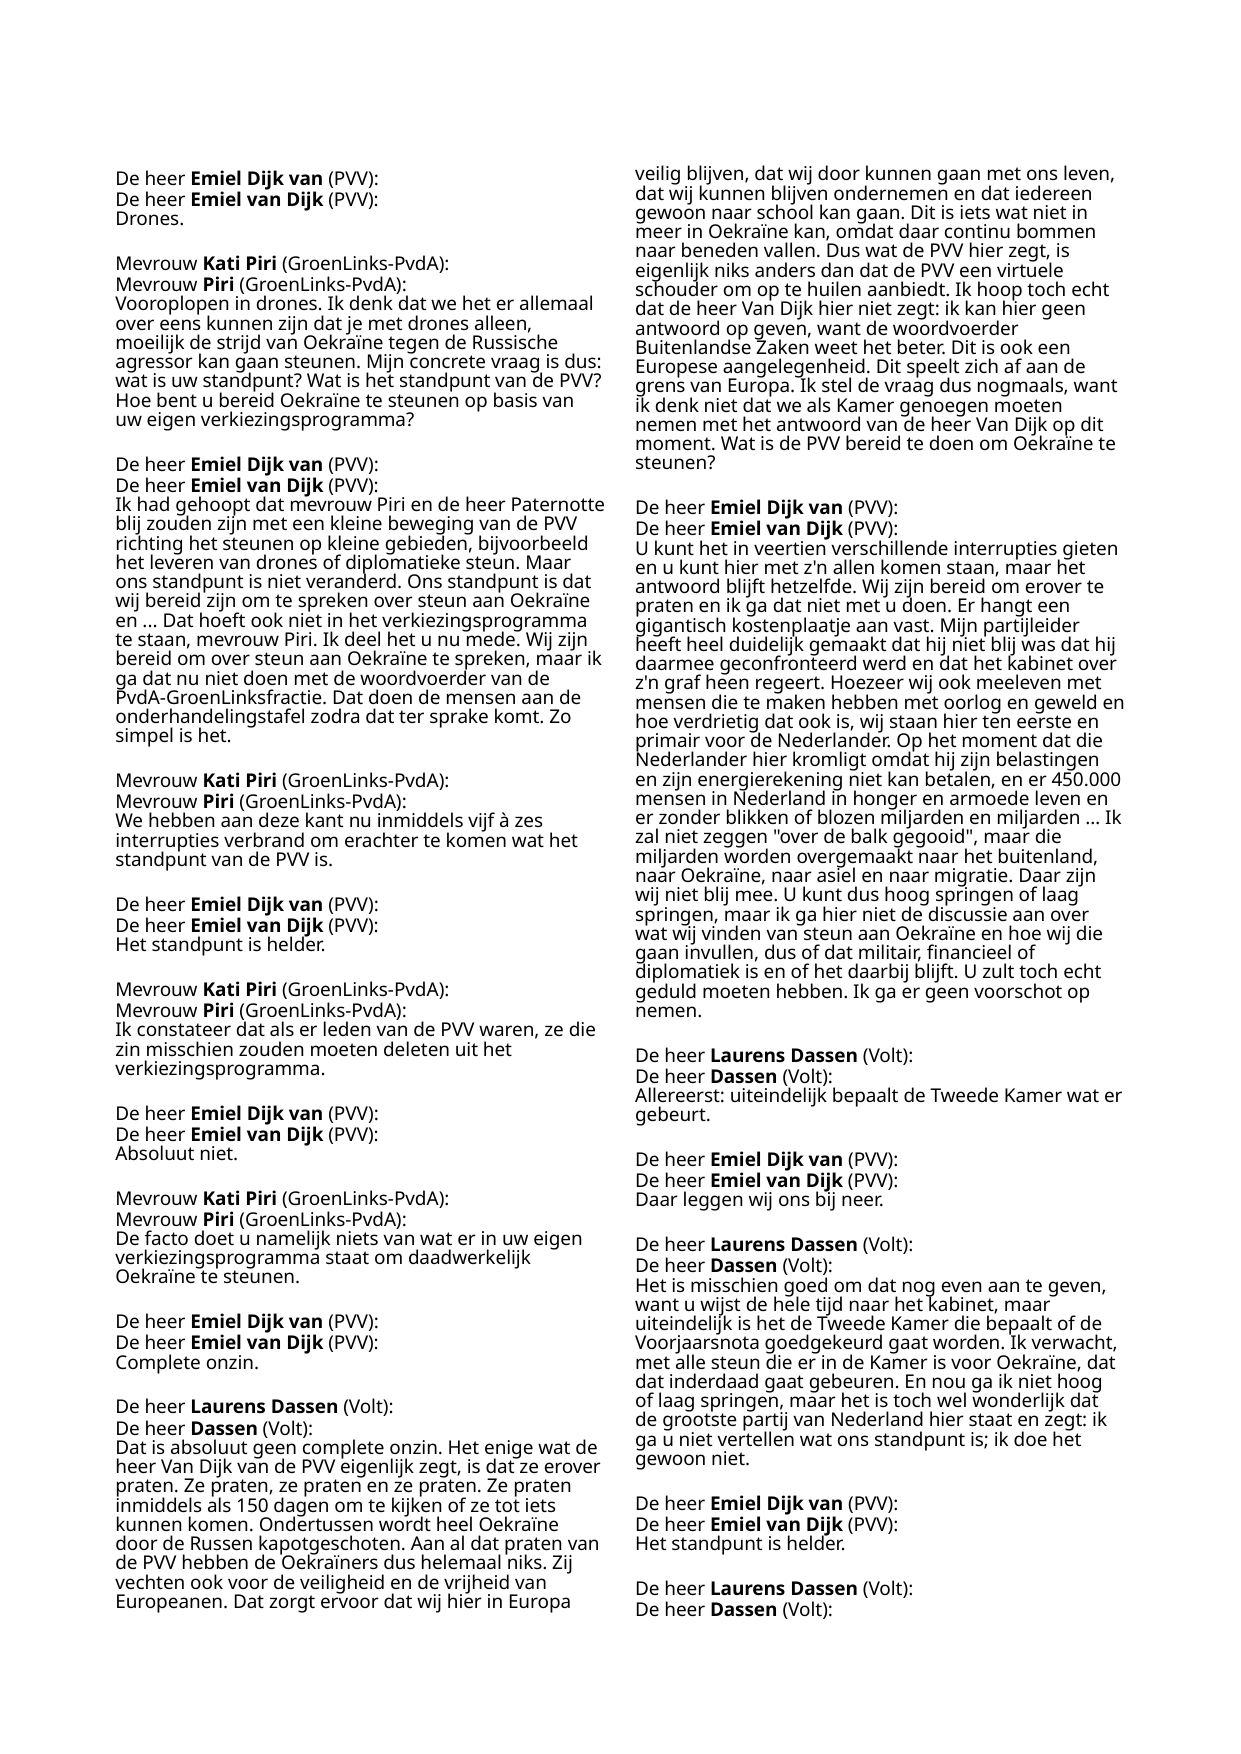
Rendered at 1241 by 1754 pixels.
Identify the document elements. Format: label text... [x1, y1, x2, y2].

text Mevrouw Piri (GroenLinks-PvdA): [115, 1002, 605, 1021]
text Mevrouw Piri (GroenLinks-PvdA): [115, 276, 605, 295]
text veilig blijven, dat wij door kunnen gaan met ons leven, dat wij kunnen blijven ondernemen en dat iedereen gewoon naar school kan gaan. Dit is iets wat niet in meer in Oekraïne kan, omdat daar continu bommen naar beneden vallen. Dus wat de PVV hier zegt, is eigenlijk niks anders dan dat de PVV een virtuele schouder om op te huilen aanbiedt. Ik hoop toch echt dat de heer Van Dijk hier niet zegt: ik kan hier geen antwoord op geven, want de woordvoerder Buitenlandse Zaken weet het beter. Dit is ook een Europese aangelegenheid. Dit speelt zich af aan de grens van Europa. Ik stel de vraag dus nogmaals, want ik denk niet dat we als Kamer genoegen moeten nemen met het antwoord van de heer Van Dijk op dit moment. Wat is de PVV bereid te doen om Oekraïne te steunen? [635, 165, 1125, 474]
text De heer Emiel van Dijk (PVV): [115, 1126, 605, 1145]
text Ik constateer dat als er leden van de PVV waren, ze die zin misschien zouden moeten deleten uit het verkiezingsprogramma. [115, 1021, 605, 1079]
text De heer Dassen (Volt): [115, 1419, 605, 1439]
text De heer Emiel Dijk van (PVV): [115, 1309, 605, 1334]
text De heer Laurens Dassen (Volt): [115, 1394, 605, 1419]
text Het standpunt is helder. [115, 936, 605, 955]
text Dat is absoluut geen complete onzin. Het enige wat de heer Van Dijk van de PVV eigenlijk zegt, is dat ze erover praten. Ze praten, ze praten en ze praten. Ze praten inmiddels als 150 dagen om te kijken of ze tot iets kunnen komen. Ondertussen wordt heel Oekraïne door de Russen kapotgeschoten. Aan al dat praten van de PVV hebben de Oekraïners dus helemaal niks. Zij vechten ook voor de veiligheid en de vrijheid van Europeanen. Dat zorgt ervoor dat wij hier in Europa [115, 1439, 605, 1612]
text Mevrouw Kati Piri (GroenLinks-PvdA): [115, 250, 605, 276]
text De heer Emiel van Dijk (PVV): [115, 1334, 605, 1354]
text De heer Laurens Dassen (Volt): [635, 1575, 1125, 1601]
text De heer Emiel Dijk van (PVV): [635, 1146, 1125, 1172]
text De heer Emiel Dijk van (PVV): [115, 451, 605, 477]
text De heer Emiel van Dijk (PVV): [635, 1516, 1125, 1535]
text De heer Emiel Dijk van (PVV): [635, 1490, 1125, 1516]
text Mevrouw Piri (GroenLinks-PvdA): [115, 793, 605, 812]
text De heer Emiel Dijk van (PVV): [115, 165, 605, 191]
text Absoluut niet. [115, 1145, 605, 1164]
text Allereerst: uiteindelijk bepaalt de Tweede Kamer wat er gebeurt. [635, 1087, 1125, 1126]
text De heer Dassen (Volt): [635, 1601, 1125, 1620]
text Mevrouw Piri (GroenLinks-PvdA): [115, 1211, 605, 1230]
text Het standpunt is helder. [635, 1535, 1125, 1554]
text De heer Dassen (Volt): [635, 1068, 1125, 1087]
text Vooroplopen in drones. Ik denk dat we het er allemaal over eens kunnen zijn dat je met drones alleen, moeilijk de strijd van Oekraïne tegen de Russische agressor kan gaan steunen. Mijn concrete vraag is dus: wat is uw standpunt? Wat is het standpunt van de PVV? Hoe bent u bereid Oekraïne te steunen op basis van uw eigen verkiezingsprogramma? [115, 295, 605, 430]
text We hebben aan deze kant nu inmiddels vijf à zes interrupties verbrand om erachter te komen wat het standpunt van de PVV is. [115, 812, 605, 870]
text Mevrouw Kati Piri (GroenLinks-PvdA): [115, 976, 605, 1002]
text U kunt het in veertien verschillende interrupties gieten en u kunt hier met z'n allen komen staan, maar het antwoord blijft hetzelfde. Wij zijn bereid om erover te praten en ik ga dat niet met u doen. Er hangt een gigantisch kostenplaatje aan vast. Mijn partijleider heeft heel duidelijk gemaakt dat hij niet blij was dat hij daarmee geconfronteerd werd en dat het kabinet over z'n graf heen regeert. Hoezeer wij ook meeleven met mensen die te maken hebben met oorlog en geweld en hoe verdrietig dat ook is, wij staan hier ten eerste en primair voor de Nederlander. Op het moment dat die Nederlander hier kromligt omdat hij zijn belastingen en zijn energierekening niet kan betalen, en er 450.000 mensen in Nederland in honger en armoede leven en er zonder blikken of blozen miljarden en miljarden … Ik zal niet zeggen "over de balk gegooid", maar die miljarden worden overgemaakt naar het buitenland, naar Oekraïne, naar asiel en naar migratie. Daar zijn wij niet blij mee. U kunt dus hoog springen of laag springen, maar ik ga hier niet de discussie aan over wat wij vinden van steun aan Oekraïne en hoe wij die gaan invullen, dus of dat militair, financieel of diplomatiek is en of het daarbij blijft. U zult toch echt geduld moeten hebben. Ik ga er geen voorschot op nemen. [635, 539, 1125, 1021]
text Mevrouw Kati Piri (GroenLinks-PvdA): [115, 767, 605, 793]
text De heer Emiel van Dijk (PVV): [115, 477, 605, 496]
text Complete onzin. [115, 1354, 605, 1373]
text Daar leggen wij ons bij neer. [635, 1191, 1125, 1211]
text De heer Laurens Dassen (Volt): [635, 1042, 1125, 1068]
text Het is misschien goed om dat nog even aan te geven, want u wijst de hele tijd naar het kabinet, maar uiteindelijk is het de Tweede Kamer die bepaalt of de Voorjaarsnota goedgekeurd gaat worden. Ik verwacht, met alle steun die er in de Kamer is voor Oekraïne, dat dat inderdaad gaat gebeuren. En nou ga ik niet hoog of laag springen, maar het is toch wel wonderlijk dat de grootste partij van Nederland hier staat en zegt: ik ga u niet vertellen wat ons standpunt is; ik doe het gewoon niet. [635, 1277, 1125, 1469]
text De heer Emiel van Dijk (PVV): [635, 1172, 1125, 1191]
text Ik had gehoopt dat mevrouw Piri en de heer Paternotte blij zouden zijn met een kleine beweging van de PVV richting het steunen op kleine gebieden, bijvoorbeeld het leveren van drones of diplomatieke steun. Maar ons standpunt is niet veranderd. Ons standpunt is dat wij bereid zijn om te spreken over steun aan Oekraïne en ... Dat hoeft ook niet in het verkiezingsprogramma te staan, mevrouw Piri. Ik deel het u nu mede. Wij zijn bereid om over steun aan Oekraïne te spreken, maar ik ga dat nu niet doen met de woordvoerder van de PvdA-GroenLinksfractie. Dat doen de mensen aan de onderhandelingstafel zodra dat ter sprake komt. Zo simpel is het. [115, 496, 605, 747]
text De heer Dassen (Volt): [635, 1257, 1125, 1277]
text De facto doet u namelijk niets van wat er in uw eigen verkiezingsprogramma staat om daadwerkelijk Oekraïne te steunen. [115, 1230, 605, 1288]
text De heer Emiel Dijk van (PVV): [635, 494, 1125, 520]
text De heer Emiel Dijk van (PVV): [115, 1100, 605, 1126]
text Mevrouw Kati Piri (GroenLinks-PvdA): [115, 1185, 605, 1211]
text De heer Emiel van Dijk (PVV): [115, 191, 605, 210]
text De heer Emiel Dijk van (PVV): [115, 891, 605, 917]
text De heer Laurens Dassen (Volt): [635, 1232, 1125, 1257]
text De heer Emiel van Dijk (PVV): [115, 917, 605, 936]
text De heer Emiel van Dijk (PVV): [635, 520, 1125, 539]
text Drones. [115, 210, 605, 229]
